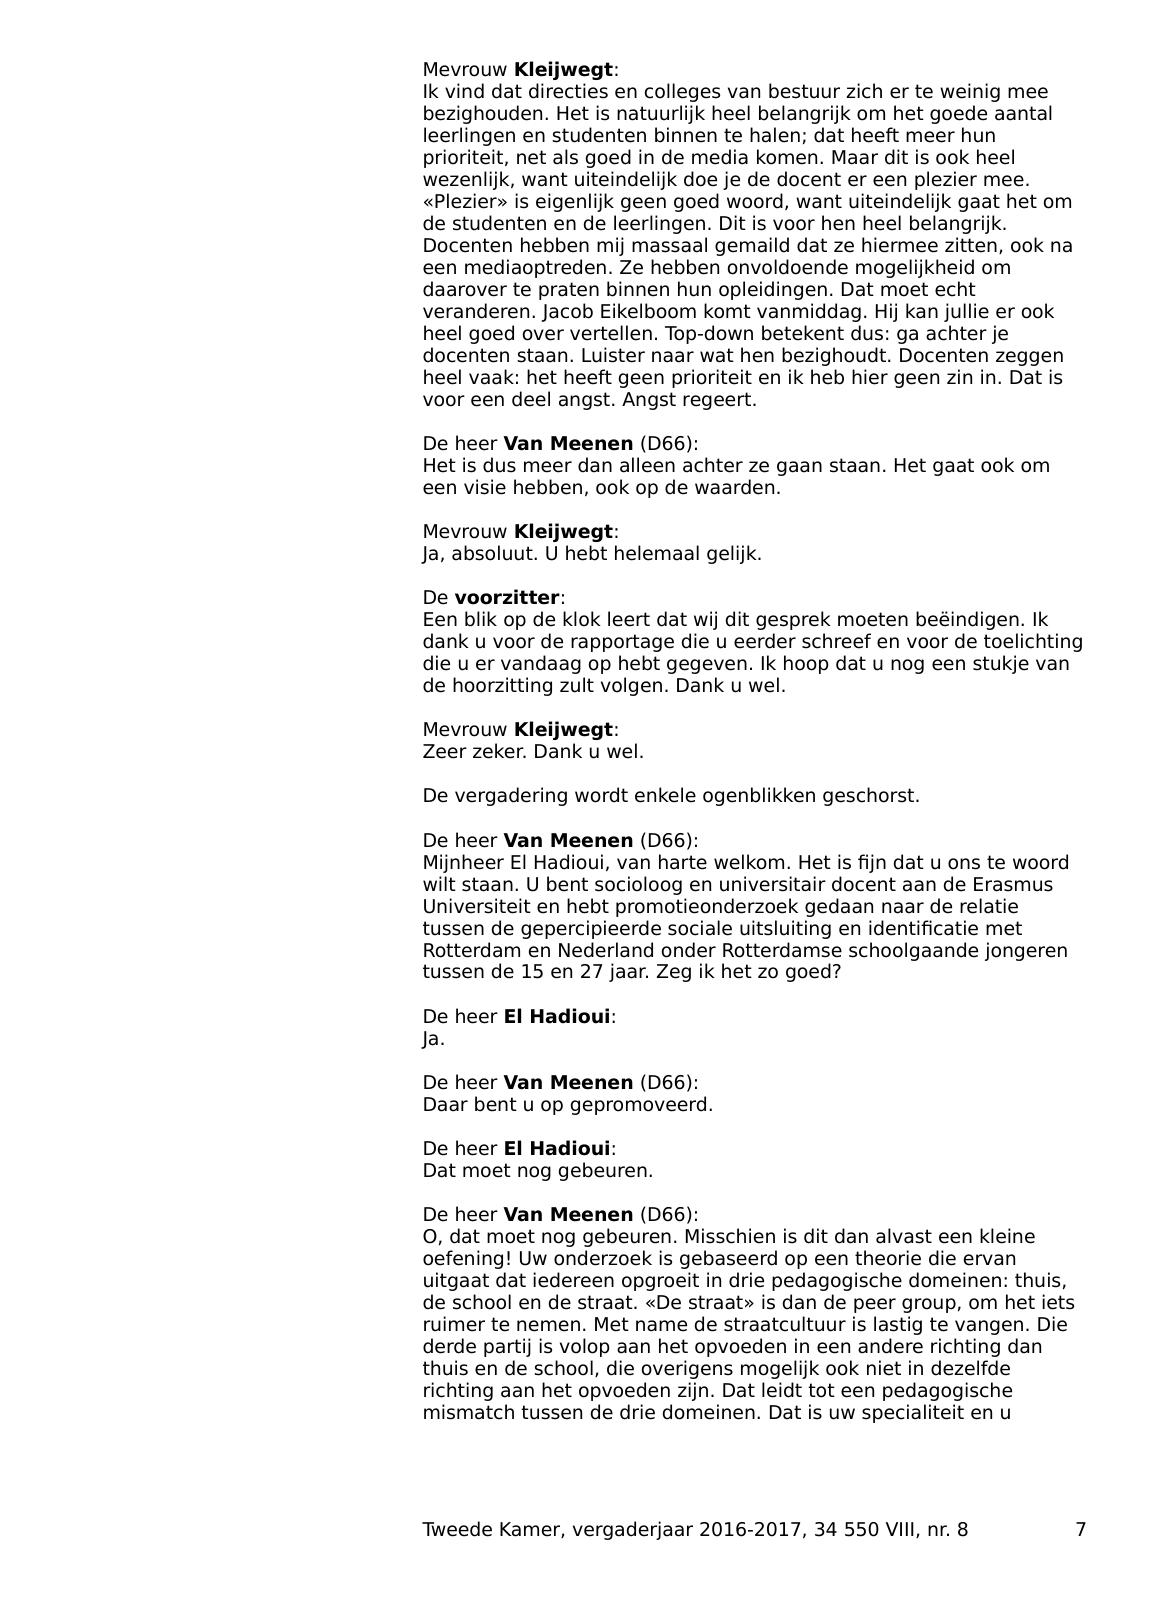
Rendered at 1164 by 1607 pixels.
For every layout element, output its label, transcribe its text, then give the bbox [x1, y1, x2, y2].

text Een blik op de klok leert dat wij dit gesprek moeten beëindigen. Ik dank u voor de rapportage die u eerder schreef en voor de toelichting die u er vandaag op hebt gegeven. Ik hoop dat u nog een stukje van de hoorzitting zult volgen. Dank u wel. [422, 609, 1087, 697]
text De heer Van Meenen (D66): [422, 433, 1087, 455]
text Mijnheer El Hadioui, van harte welkom. Het is fijn dat u ons te woord wilt staan. U bent socioloog en universitair docent aan de Erasmus Universiteit en hebt promotieonderzoek gedaan naar de relatie tussen de gepercipieerde sociale uitsluiting en identificatie met Rotterdam en Nederland onder Rotterdamse schoolgaande jongeren tussen de 15 en 27 jaar. Zeg ik het zo goed? [422, 852, 1087, 983]
text De voorzitter: [422, 587, 1087, 609]
text Dat moet nog gebeuren. [422, 1160, 1087, 1182]
text Zeer zeker. Dank u wel. [422, 741, 1087, 763]
text De heer El Hadioui: [422, 1138, 1087, 1160]
text Mevrouw Kleijwegt: [422, 719, 1087, 741]
text De heer Van Meenen (D66): [422, 1072, 1087, 1094]
text Ja. [422, 1028, 1087, 1049]
text De heer El Hadioui: [422, 1006, 1087, 1028]
text Ja, absoluut. U hebt helemaal gelijk. [422, 543, 1087, 565]
text Het is dus meer dan alleen achter ze gaan staan. Het gaat ook om een visie hebben, ook op de waarden. [422, 455, 1087, 499]
text Mevrouw Kleijwegt: [422, 521, 1087, 543]
text Mevrouw Kleijwegt: [422, 59, 1087, 81]
text O, dat moet nog gebeuren. Misschien is dit dan alvast een kleine oefening! Uw onderzoek is gebaseerd op een theorie die ervan uitgaat dat iedereen opgroeit in drie pedagogische domeinen: thuis, de school en de straat. «De straat» is dan de peer group, om het iets ruimer te nemen. Met name de straatcultuur is lastig te vangen. Die derde partij is volop aan het opvoeden in een andere richting dan thuis en de school, die overigens mogelijk ook niet in dezelfde richting aan het opvoeden zijn. Dat leidt tot een pedagogische mismatch tussen de drie domeinen. Dat is uw specialiteit en u [422, 1226, 1087, 1424]
text Ik vind dat directies en colleges van bestuur zich er te weinig mee bezighouden. Het is natuurlijk heel belangrijk om het goede aantal leerlingen en studenten binnen te halen; dat heeft meer hun prioriteit, net als goed in de media komen. Maar dit is ook heel wezenlijk, want uiteindelijk doe je de docent er een plezier mee. «Plezier» is eigenlijk geen goed woord, want uiteindelijk gaat het om de studenten en de leerlingen. Dit is voor hen heel belangrijk. Docenten hebben mij massaal gemaild dat ze hiermee zitten, ook na een mediaoptreden. Ze hebben onvoldoende mogelijkheid om daarover te praten binnen hun opleidingen. Dat moet echt veranderen. Jacob Eikelboom komt vanmiddag. Hij kan jullie er ook heel goed over vertellen. Top-down betekent dus: ga achter je docenten staan. Luister naar wat hen bezighoudt. Docenten zeggen heel vaak: het heeft geen prioriteit en ik heb hier geen zin in. Dat is voor een deel angst. Angst regeert. [422, 81, 1087, 411]
text De vergadering wordt enkele ogenblikken geschorst. [422, 785, 1087, 807]
text Daar bent u op gepromoveerd. [422, 1094, 1087, 1116]
text De heer Van Meenen (D66): [422, 829, 1087, 852]
text De heer Van Meenen (D66): [422, 1204, 1087, 1226]
